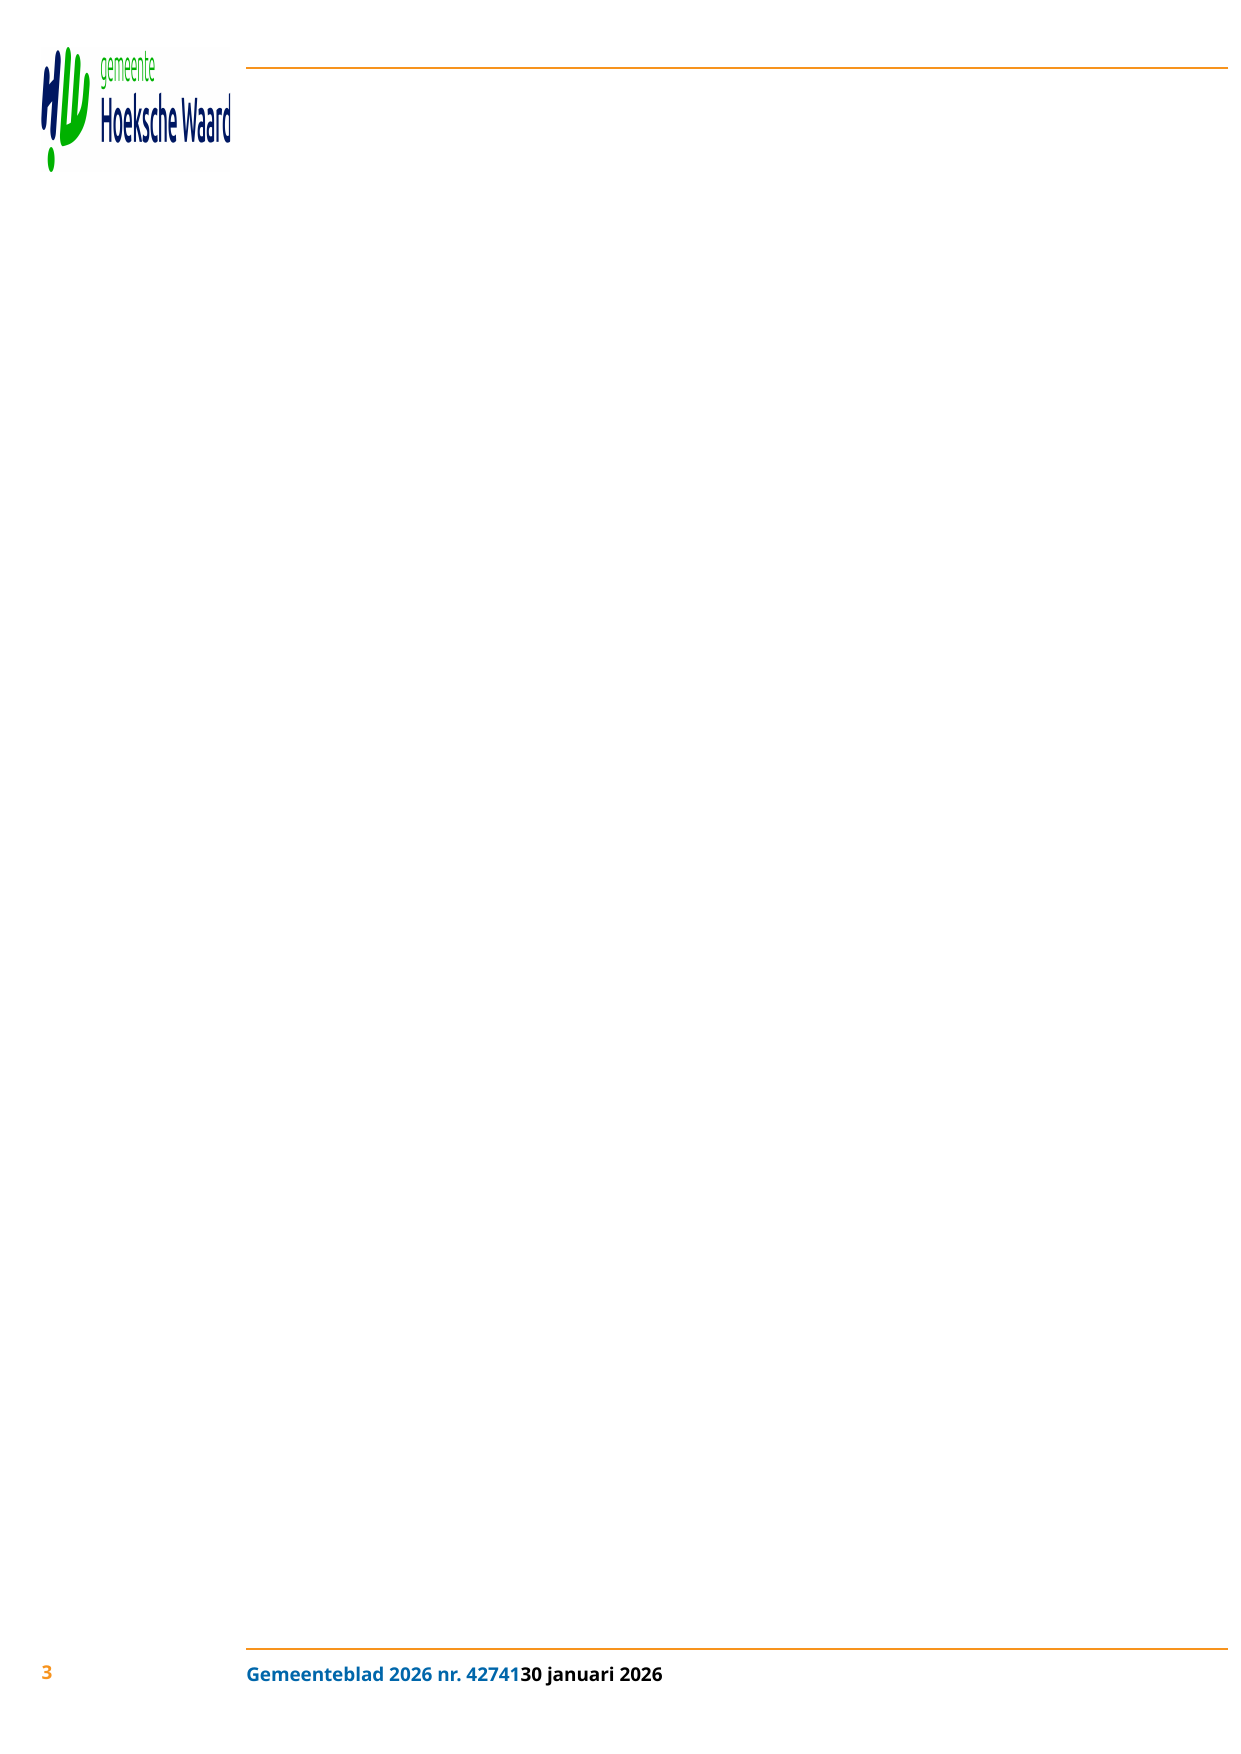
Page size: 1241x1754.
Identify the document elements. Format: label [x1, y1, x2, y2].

picture [41, 47, 231, 172]
